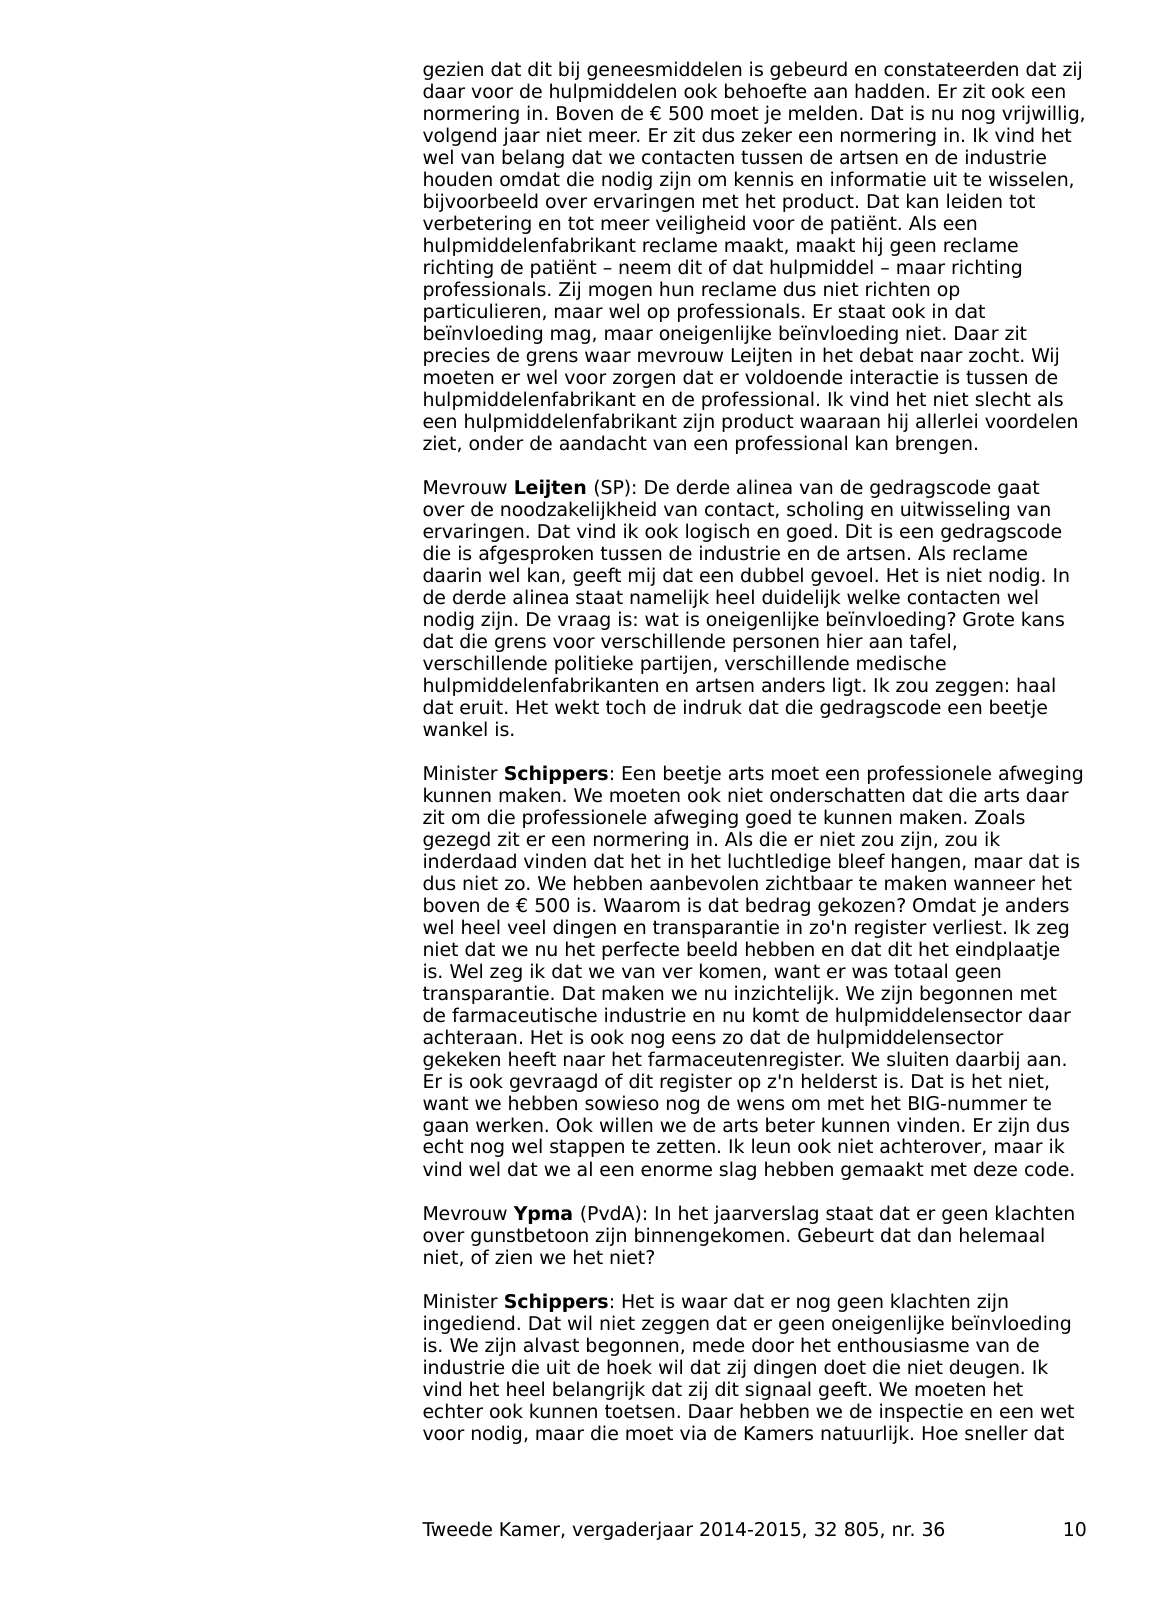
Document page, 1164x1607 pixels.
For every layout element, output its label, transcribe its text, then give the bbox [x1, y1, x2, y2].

text Minister Schippers: Een beetje arts moet een professionele afweging kunnen maken. We moeten ook niet onderschatten dat die arts daar zit om die professionele afweging goed te kunnen maken. Zoals gezegd zit er een normering in. Als die er niet zou zijn, zou ik inderdaad vinden dat het in het luchtledige bleef hangen, maar dat is dus niet zo. We hebben aanbevolen zichtbaar te maken wanneer het boven de € 500 is. Waarom is dat bedrag gekozen? Omdat je anders wel heel veel dingen en transparantie in zo'n register verliest. Ik zeg niet dat we nu het perfecte beeld hebben en dat dit het eindplaatje is. Wel zeg ik dat we van ver komen, want er was totaal geen transparantie. Dat maken we nu inzichtelijk. We zijn begonnen met de farmaceutische industrie en nu komt de hulpmiddelensector daar achteraan. Het is ook nog eens zo dat de hulpmiddelensector gekeken heeft naar het farmaceutenregister. We sluiten daarbij aan. Er is ook gevraagd of dit register op z'n helderst is. Dat is het niet, want we hebben sowieso nog de wens om met het BIG-nummer te gaan werken. Ook willen we de arts beter kunnen vinden. Er zijn dus echt nog wel stappen te zetten. Ik leun ook niet achterover, maar ik vind wel dat we al een enorme slag hebben gemaakt met deze code. [422, 763, 1087, 1180]
text Mevrouw Ypma (PvdA): In het jaarverslag staat dat er geen klachten over gunstbetoon zijn binnengekomen. Gebeurt dat dan helemaal niet, of zien we het niet? [422, 1203, 1087, 1268]
text Minister Schippers: Het is waar dat er nog geen klachten zijn ingediend. Dat wil niet zeggen dat er geen oneigenlijke beïnvloeding is. We zijn alvast begonnen, mede door het enthousiasme van de industrie die uit de hoek wil dat zij dingen doet die niet deugen. Ik vind het heel belangrijk dat zij dit signaal geeft. We moeten het echter ook kunnen toetsen. Daar hebben we de inspectie en een wet voor nodig, maar die moet via de Kamers natuurlijk. Hoe sneller dat [422, 1291, 1087, 1444]
text Mevrouw Leijten (SP): De derde alinea van de gedragscode gaat over de noodzakelijkheid van contact, scholing en uitwisseling van ervaringen. Dat vind ik ook logisch en goed. Dit is een gedragscode die is afgesproken tussen de industrie en de artsen. Als reclame daarin wel kan, geeft mij dat een dubbel gevoel. Het is niet nodig. In de derde alinea staat namelijk heel duidelijk welke contacten wel nodig zijn. De vraag is: wat is oneigenlijke beïnvloeding? Grote kans dat die grens voor verschillende personen hier aan tafel, verschillende politieke partijen, verschillende medische hulpmiddelenfabrikanten en artsen anders ligt. Ik zou zeggen: haal dat eruit. Het wekt toch de indruk dat die gedragscode een beetje wankel is. [422, 477, 1087, 741]
text gezien dat dit bij geneesmiddelen is gebeurd en constateerden dat zij daar voor de hulpmiddelen ook behoefte aan hadden. Er zit ook een normering in. Boven de € 500 moet je melden. Dat is nu nog vrijwillig, volgend jaar niet meer. Er zit dus zeker een normering in. Ik vind het wel van belang dat we contacten tussen de artsen en de industrie houden omdat die nodig zijn om kennis en informatie uit te wisselen, bijvoorbeeld over ervaringen met het product. Dat kan leiden tot verbetering en tot meer veiligheid voor de patiënt. Als een hulpmiddelenfabrikant reclame maakt, maakt hij geen reclame richting de patiënt – neem dit of dat hulpmiddel – maar richting professionals. Zij mogen hun reclame dus niet richten op particulieren, maar wel op professionals. Er staat ook in dat beïnvloeding mag, maar oneigenlijke beïnvloeding niet. Daar zit precies de grens waar mevrouw Leijten in het debat naar zocht. Wij moeten er wel voor zorgen dat er voldoende interactie is tussen de hulpmiddelenfabrikant en de professional. Ik vind het niet slecht als een hulpmiddelenfabrikant zijn product waaraan hij allerlei voordelen ziet, onder de aandacht van een professional kan brengen. [422, 59, 1087, 455]
